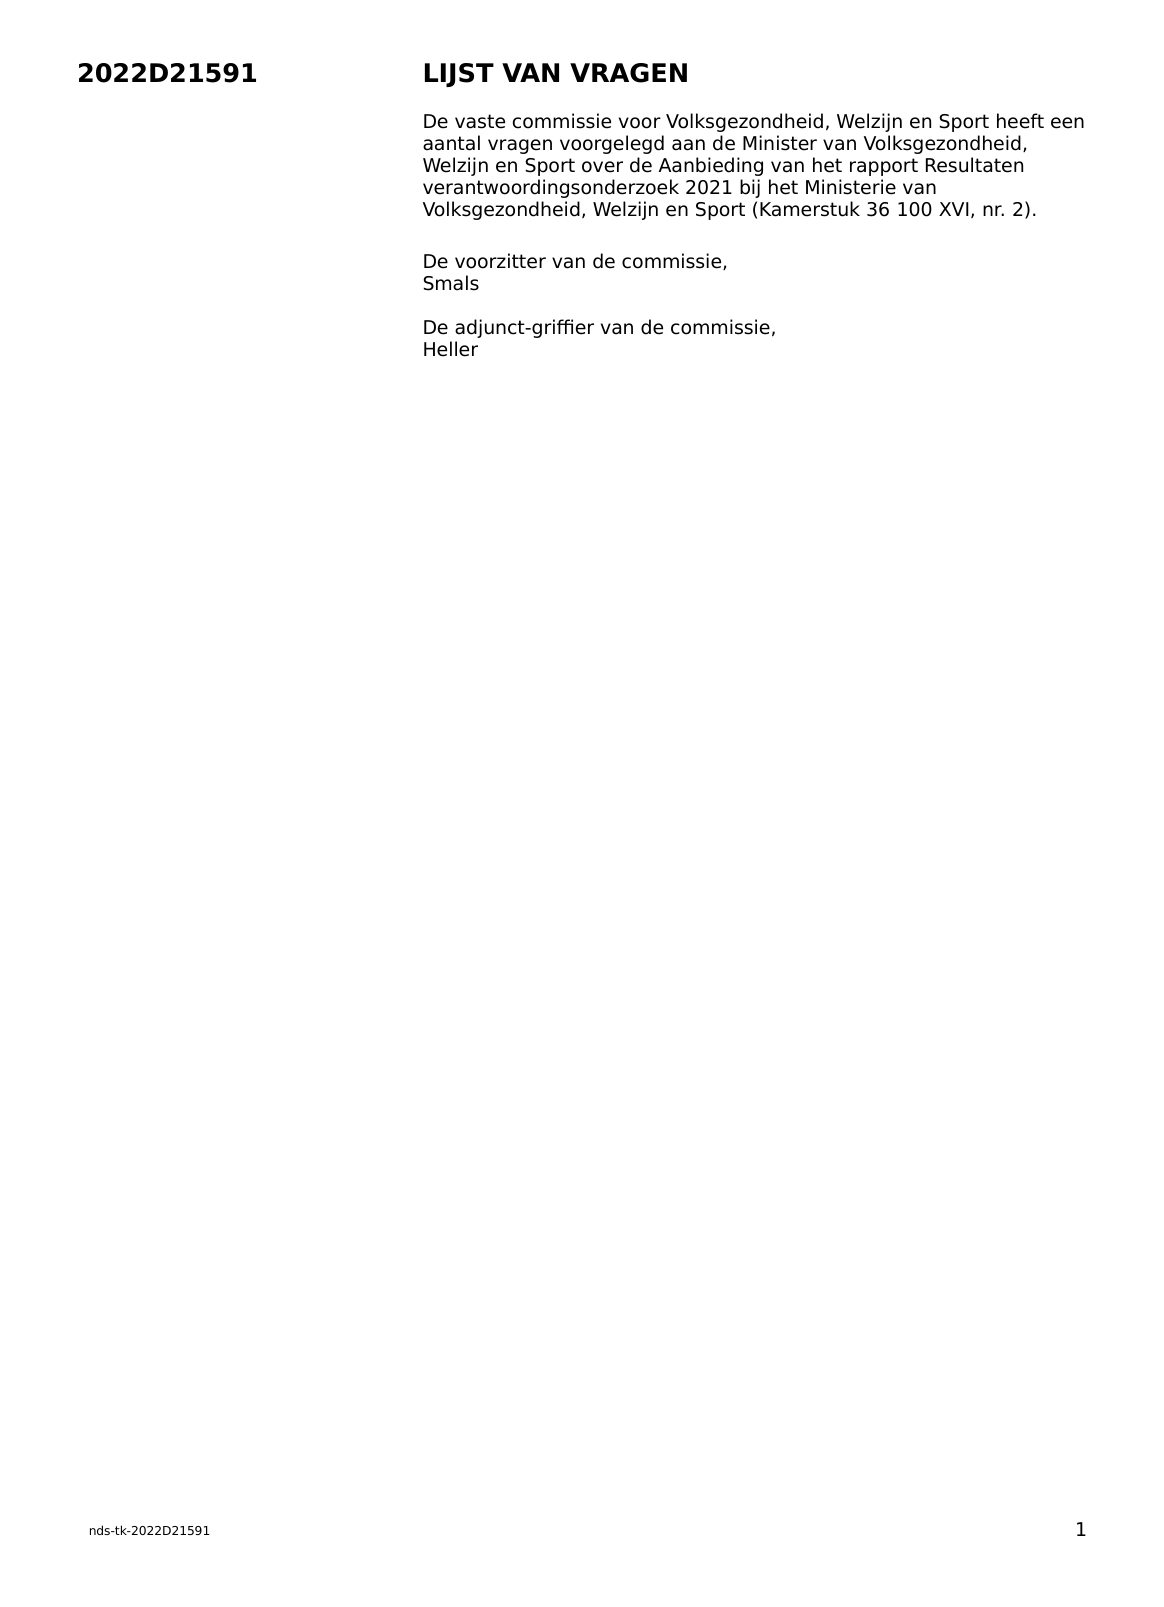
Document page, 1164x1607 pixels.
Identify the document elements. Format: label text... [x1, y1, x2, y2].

text De adjunct-griffier van de commissie, Heller [422, 317, 1087, 361]
text De voorzitter van de commissie, Smals [422, 251, 1087, 295]
text nds-tk-2022D21591 [88, 1524, 323, 1538]
text 2022D21591 LIJST VAN VRAGEN [77, 59, 1087, 89]
text De vaste commissie voor Volksgezondheid, Welzijn en Sport heeft een aantal vragen voorgelegd aan de Minister van Volksgezondheid, Welzijn en Sport over de Aanbieding van het rapport Resultaten verantwoordingsonderzoek 2021 bij het Ministerie van Volksgezondheid, Welzijn en Sport (Kamerstuk 36 100 XVI, nr. 2). [422, 111, 1087, 221]
